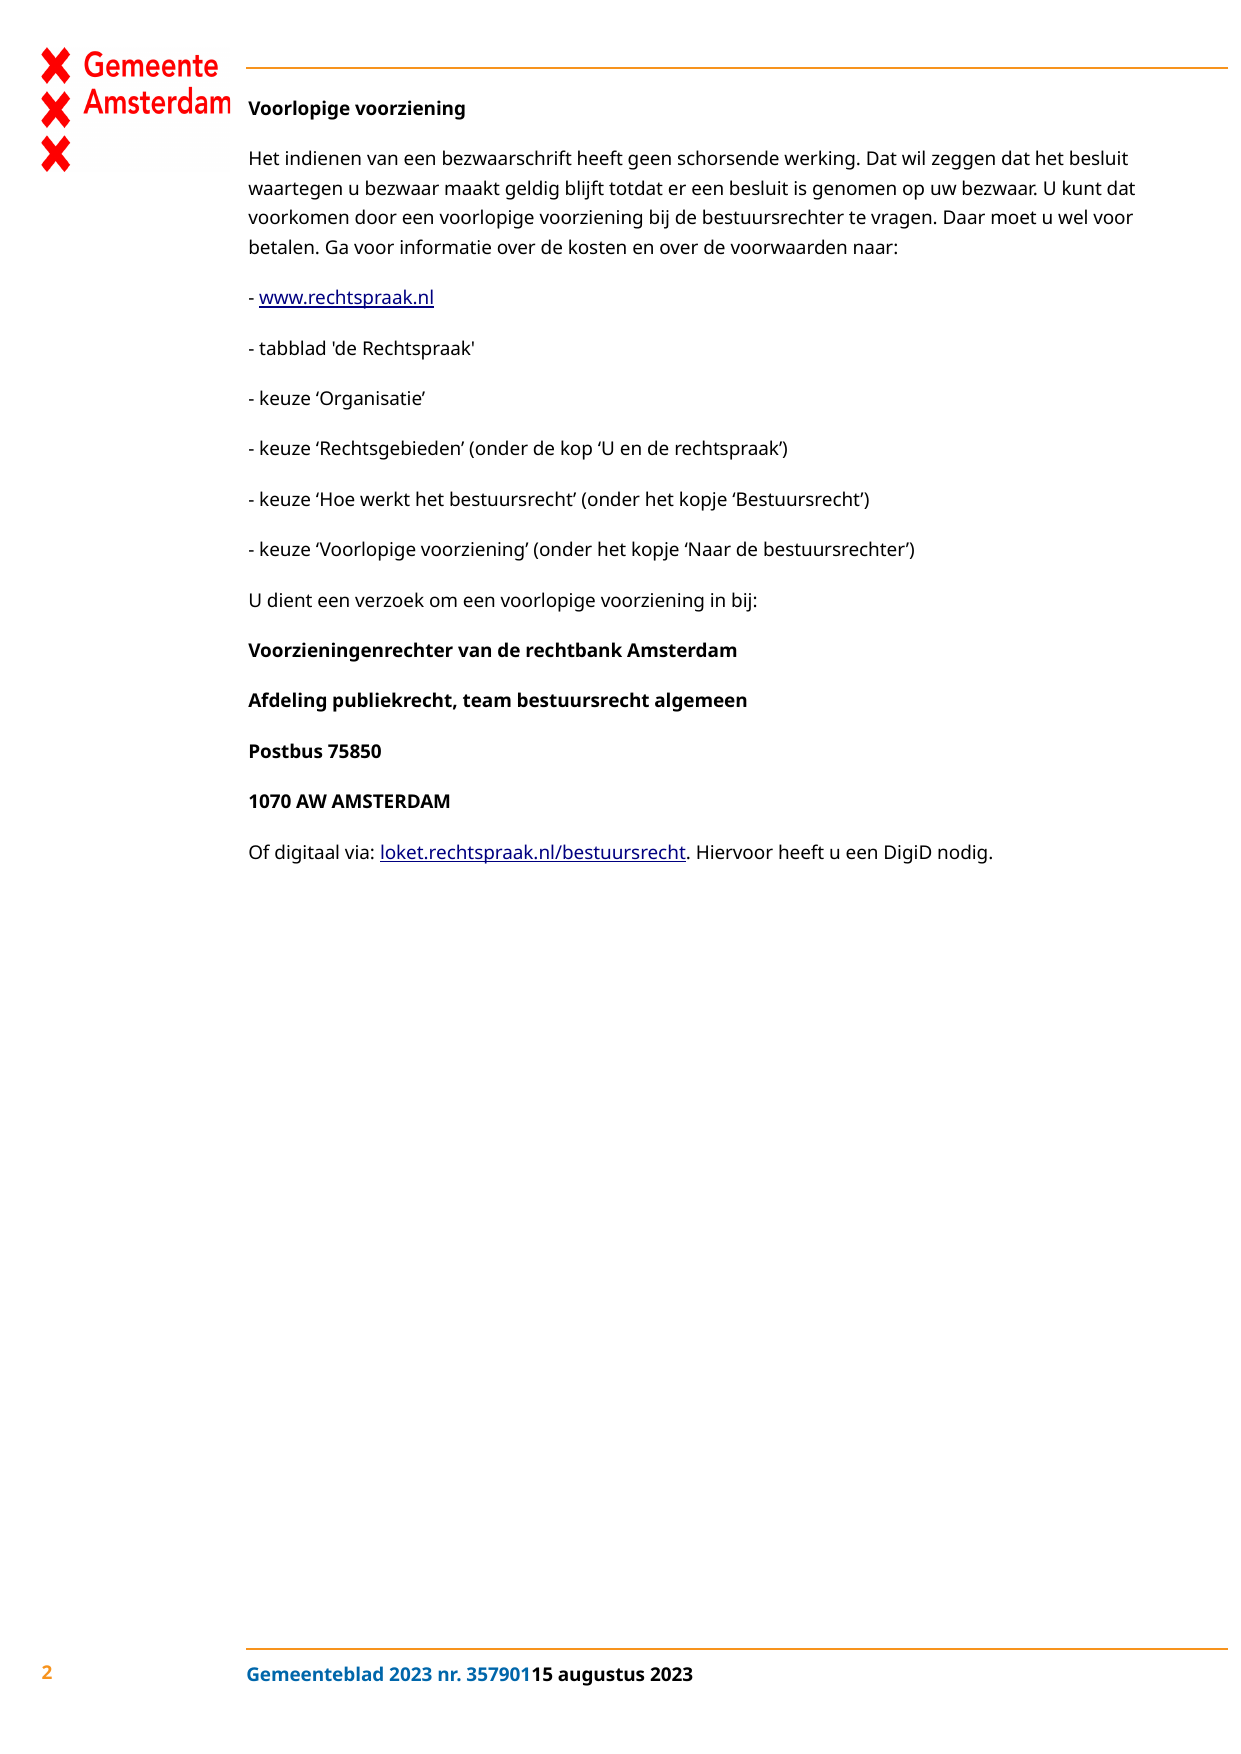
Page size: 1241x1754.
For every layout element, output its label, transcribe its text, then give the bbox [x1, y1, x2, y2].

text - keuze ‘Rechtsgebieden’ (onder de kop ‘U en de rechtspraak’) [248, 436, 1152, 461]
text Of digitaal via: loket.rechtspraak.nl/bestuursrecht. Hiervoor heeft u een DigiD nodig. [248, 839, 1152, 865]
text 1070 AW AMSTERDAM [248, 788, 1152, 814]
text - keuze ‘Voorlopige voorziening’ (onder het kopje ‘Naar de bestuursrechter’) [248, 536, 1152, 562]
text Voorlopige voorziening [248, 95, 1152, 121]
text - keuze ‘Hoe werkt het bestuursrecht’ (onder het kopje ‘Bestuursrecht’) [248, 486, 1152, 512]
text Voorzieningenrechter van de rechtbank Amsterdam [248, 637, 1152, 663]
text - keuze ‘Organisatie’ [248, 385, 1152, 411]
text Afdeling publiekrecht, team bestuursrecht algemeen [248, 688, 1152, 713]
text - www.rechtspraak.nl [248, 284, 1152, 310]
text - tabblad 'de Rechtspraak' [248, 335, 1152, 361]
picture [41, 47, 231, 172]
text U dient een verzoek om een voorlopige voorziening in bij: [248, 587, 1152, 613]
text Het indienen van een bezwaarschrift heeft geen schorsende werking. Dat wil zeggen dat het besluit waartegen u bezwaar maakt geldig blijft totdat er een besluit is genomen op uw bezwaar. U kunt dat voorkomen door een voorlopige voorziening bij de bestuursrechter te vragen. Daar moet u wel voor betalen. Ga voor informatie over de kosten en over de voorwaarden naar: [248, 145, 1152, 260]
text Postbus 75850 [248, 738, 1152, 764]
